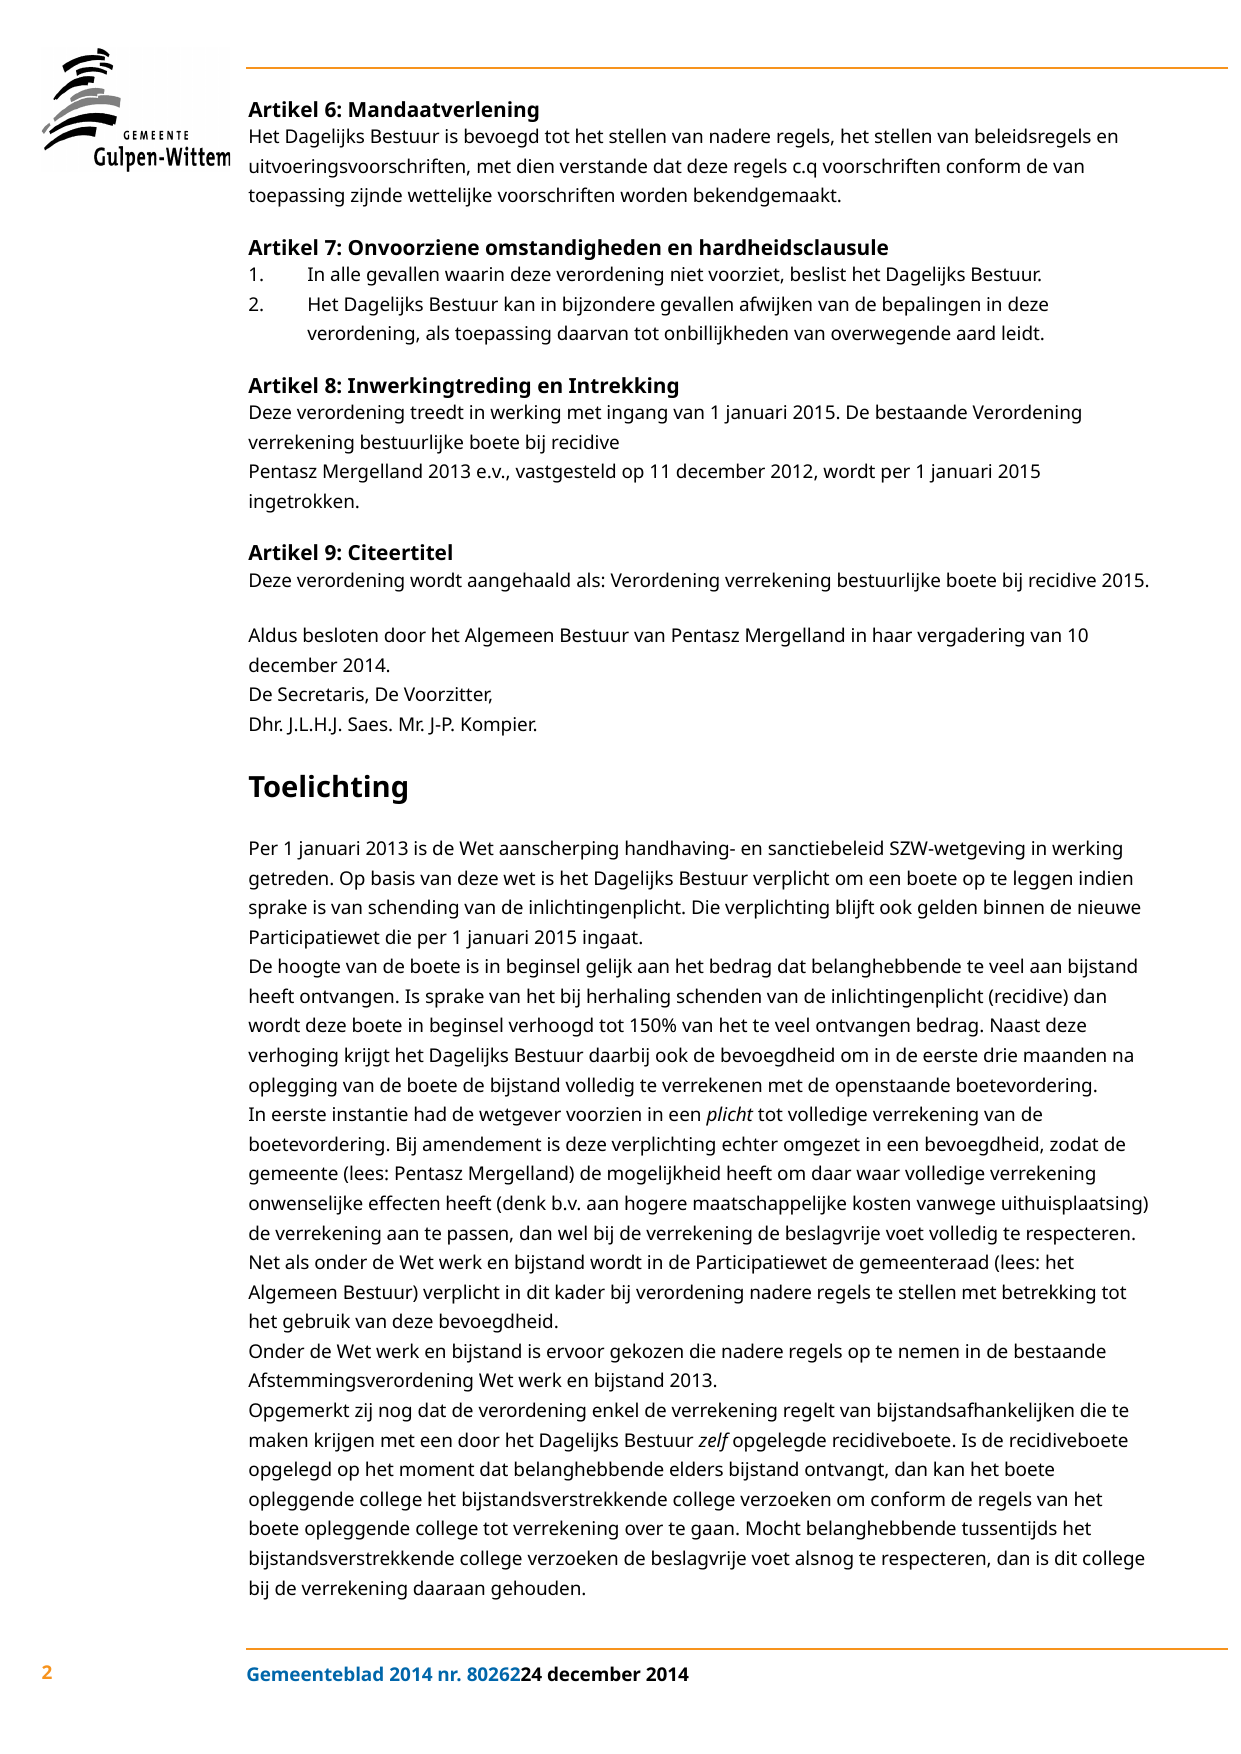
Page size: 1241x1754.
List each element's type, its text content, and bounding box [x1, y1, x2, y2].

text Het Dagelijks Bestuur is bevoegd tot het stellen van nadere regels, het stellen van beleidsregels en uitvoeringsvoorschriften, met dien verstande dat deze regels c.q voorschriften conform de van toepassing zijnde wettelijke voorschriften worden bekendgemaakt. [248, 123, 1152, 208]
text Aldus besloten door het Algemeen Bestuur van Pentasz Mergelland in haar vergadering van 10 december 2014. [248, 622, 1152, 677]
text Toelichting [248, 766, 1152, 806]
list In alle gevallen waarin deze verordening niet voorziet, beslist het Dagelijks Bestuur. [248, 261, 1152, 287]
text Pentasz Mergelland 2013 e.v., vastgesteld op 11 december 2012, wordt per 1 januari 2015 ingetrokken. [248, 458, 1152, 514]
text Opgemerkt zij nog dat de verordening enkel de verrekening regelt van bijstandsafhankelijken die te maken krijgen met een door het Dagelijks Bestuur zelf opgelegde recidiveboete. Is de recidiveboete opgelegd op het moment dat belanghebbende elders bijstand ontvangt, dan kan het boete opleggende college het bijstandsverstrekkende college verzoeken om conform de regels van het boete opleggende college tot verrekening over te gaan. Mocht belanghebbende tussentijds het bijstandsverstrekkende college verzoeken de beslagvrije voet alsnog te respecteren, dan is dit college bij de verrekening daaraan gehouden. [248, 1397, 1152, 1600]
text Artikel 7: Onvoorziene omstandigheden en hardheidsclausule [248, 233, 1152, 261]
text Per 1 januari 2013 is de Wet aanscherping handhaving- en sanctiebeleid SZW-wetgeving in werking getreden. Op basis van deze wet is het Dagelijks Bestuur verplicht om een boete op te leggen indien sprake is van schending van de inlichtingenplicht. Die verplichting blijft ook gelden binnen de nieuwe Participatiewet die per 1 januari 2015 ingaat. [248, 835, 1152, 949]
text De Secretaris, De Voorzitter, [248, 681, 1152, 707]
picture [41, 47, 231, 172]
text Onder de Wet werk en bijstand is ervoor gekozen die nadere regels op te nemen in de bestaande Afstemmingsverordening Wet werk en bijstand 2013. [248, 1338, 1152, 1393]
text Artikel 8: Inwerkingtreding en Intrekking [248, 371, 1152, 399]
text Dhr. J.L.H.J. Saes. Mr. J-P. Kompier. [248, 711, 1152, 737]
text Artikel 6: Mandaatverlening [248, 95, 1152, 123]
text De hoogte van de boete is in beginsel gelijk aan het bedrag dat belanghebbende te veel aan bijstand heeft ontvangen. Is sprake van het bij herhaling schenden van de inlichtingenplicht (recidive) dan wordt deze boete in beginsel verhoogd tot 150% van het te veel ontvangen bedrag. Naast deze verhoging krijgt het Dagelijks Bestuur daarbij ook de bevoegdheid om in de eerste drie maanden na oplegging van de boete de bijstand volledig te verrekenen met de openstaande boetevordering. [248, 953, 1152, 1097]
text Artikel 9: Citeertitel [248, 538, 1152, 567]
text Deze verordening wordt aangehaald als: Verordening verrekening bestuurlijke boete bij recidive 2015. [248, 567, 1152, 593]
list Het Dagelijks Bestuur kan in bijzondere gevallen afwijken van de bepalingen in deze verordening, als toepassing daarvan tot onbillijkheden van overwegende aard leidt. [248, 291, 1152, 346]
text In eerste instantie had de wetgever voorzien in een plicht tot volledige verrekening van de boetevordering. Bij amendement is deze verplichting echter omgezet in een bevoegdheid, zodat de gemeente (lees: Pentasz Mergelland) de mogelijkheid heeft om daar waar volledige verrekening onwenselijke effecten heeft (denk b.v. aan hogere maatschappelijke kosten vanwege uithuisplaatsing) de verrekening aan te passen, dan wel bij de verrekening de beslagvrije voet volledig te respecteren. Net als onder de Wet werk en bijstand wordt in de Participatiewet de gemeenteraad (lees: het Algemeen Bestuur) verplicht in dit kader bij verordening nadere regels te stellen met betrekking tot het gebruik van deze bevoegdheid. [248, 1101, 1152, 1334]
text Deze verordening treedt in werking met ingang van 1 januari 2015. De bestaande Verordening verrekening bestuurlijke boete bij recidive [248, 399, 1152, 454]
